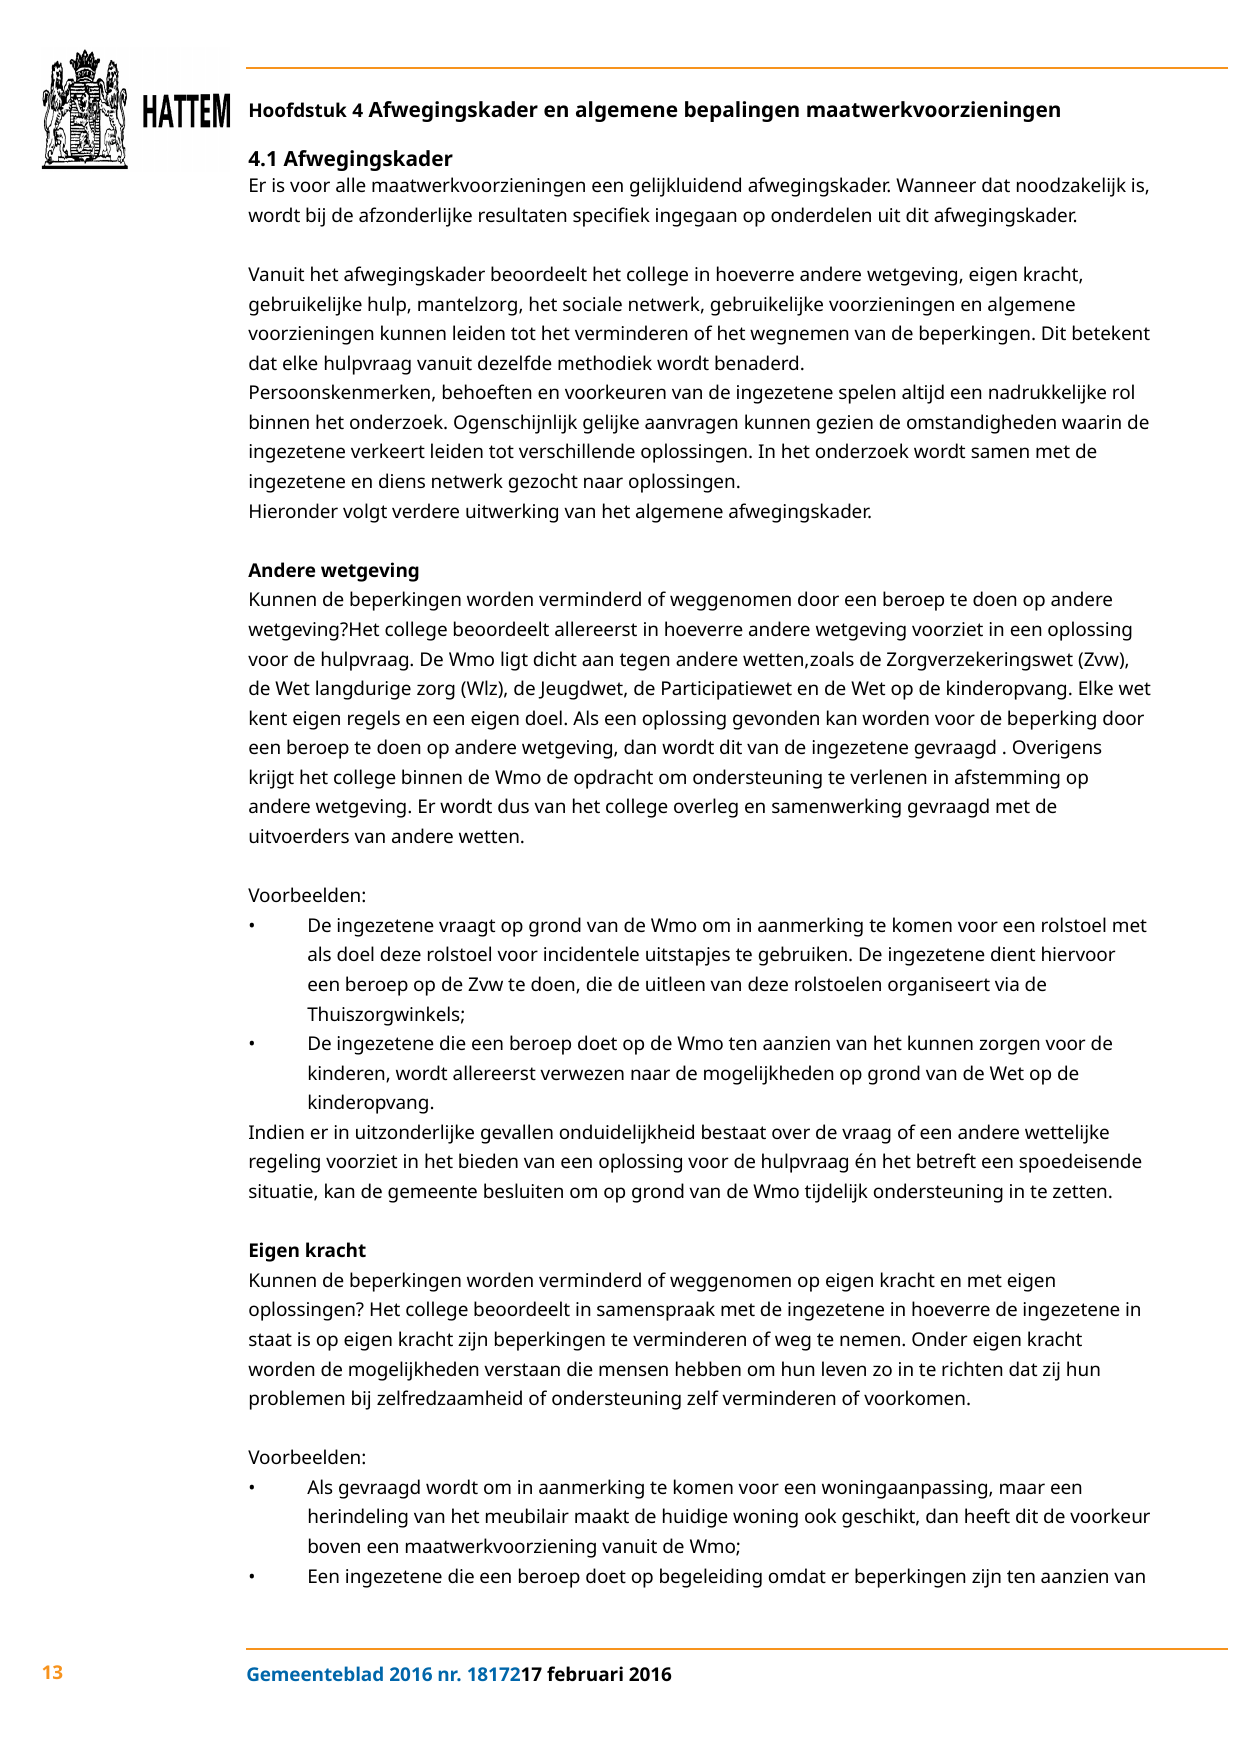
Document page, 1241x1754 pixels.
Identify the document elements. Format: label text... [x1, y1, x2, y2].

list Als gevraagd wordt om in aanmerking te komen voor een woningaanpassing, maar een herindeling van het meubilair maakt de huidige woning ook geschikt, dan heeft dit de voorkeur boven een maatwerkvoorziening vanuit de Wmo; [248, 1474, 1152, 1559]
text Hieronder volgt verdere uitwerking van het algemene afwegingskader. [248, 498, 1152, 524]
text Er is voor alle maatwerkvoorzieningen een gelijkluidend afwegingskader. Wanneer dat noodzakelijk is, wordt bij de afzonderlijke resultaten specifiek ingegaan op onderdelen uit dit afwegingskader. [248, 172, 1152, 228]
text Voorbeelden: [248, 882, 1152, 908]
list De ingezetene die een beroep doet op de Wmo ten aanzien van het kunnen zorgen voor de kinderen, wordt allereerst verwezen naar de mogelijkheden op grond van de Wet op de kinderopvang. [248, 1030, 1152, 1115]
list Een ingezetene die een beroep doet op begeleiding omdat er beperkingen zijn ten aanzien van [248, 1563, 1152, 1589]
text Persoonskenmerken, behoeften en voorkeuren van de ingezetene spelen altijd een nadrukkelijke rol binnen het onderzoek. Ogenschijnlijk gelijke aanvragen kunnen gezien de omstandigheden waarin de ingezetene verkeert leiden tot verschillende oplossingen. In het onderzoek wordt samen met de ingezetene en diens netwerk gezocht naar oplossingen. [248, 379, 1152, 494]
text Vanuit het afwegingskader beoordeelt het college in hoeverre andere wetgeving, eigen kracht, gebruikelijke hulp, mantelzorg, het sociale netwerk, gebruikelijke voorzieningen en algemene voorzieningen kunnen leiden tot het verminderen of het wegnemen van de beperkingen. Dit betekent dat elke hulpvraag vanuit dezelfde methodiek wordt benaderd. [248, 261, 1152, 376]
text Kunnen de beperkingen worden verminderd of weggenomen op eigen kracht en met eigen oplossingen? Het college beoordeelt in samenspraak met de ingezetene in hoeverre de ingezetene in staat is op eigen kracht zijn beperkingen te verminderen of weg te nemen. Onder eigen kracht worden de mogelijkheden verstaan die mensen hebben om hun leven zo in te richten dat zij hun problemen bij zelfredzaamheid of ondersteuning zelf verminderen of voorkomen. [248, 1267, 1152, 1411]
text Kunnen de beperkingen worden verminderd of weggenomen door een beroep te doen op andere wetgeving?Het college beoordeelt allereerst in hoeverre andere wetgeving voorziet in een oplossing voor de hulpvraag. De Wmo ligt dicht aan tegen andere wetten,zoals de Zorgverzekeringswet (Zvw), de Wet langdurige zorg (Wlz), de Jeugdwet, de Participatiewet en de Wet op de kinderopvang. Elke wet kent eigen regels en een eigen doel. Als een oplossing gevonden kan worden voor de beperking door een beroep te doen op andere wetgeving, dan wordt dit van de ingezetene gevraagd . Overigens krijgt het college binnen de Wmo de opdracht om ondersteuning te verlenen in afstemming op andere wetgeving. Er wordt dus van het college overleg en samenwerking gevraagd met de uitvoerders van andere wetten. [248, 587, 1152, 849]
text Andere wetgeving [248, 557, 1152, 583]
text Voorbeelden: [248, 1444, 1152, 1470]
text 4.1 Afwegingskader [248, 144, 1152, 172]
text Eigen kracht [248, 1237, 1152, 1263]
text Hoofdstuk 4 Afwegingskader en algemene bepalingen maatwerkvoorzieningen [248, 95, 1152, 123]
list De ingezetene vraagt op grond van de Wmo om in aanmerking te komen voor een rolstoel met als doel deze rolstoel voor incidentele uitstapjes te gebruiken. De ingezetene dient hiervoor een beroep op de Zvw te doen, die de uitleen van deze rolstoelen organiseert via de Thuiszorgwinkels; [248, 912, 1152, 1027]
picture [41, 47, 231, 172]
text Indien er in uitzonderlijke gevallen onduidelijkheid bestaat over de vraag of een andere wettelijke regeling voorziet in het bieden van een oplossing voor de hulpvraag én het betreft een spoedeisende situatie, kan de gemeente besluiten om op grond van de Wmo tijdelijk ondersteuning in te zetten. [248, 1119, 1152, 1204]
